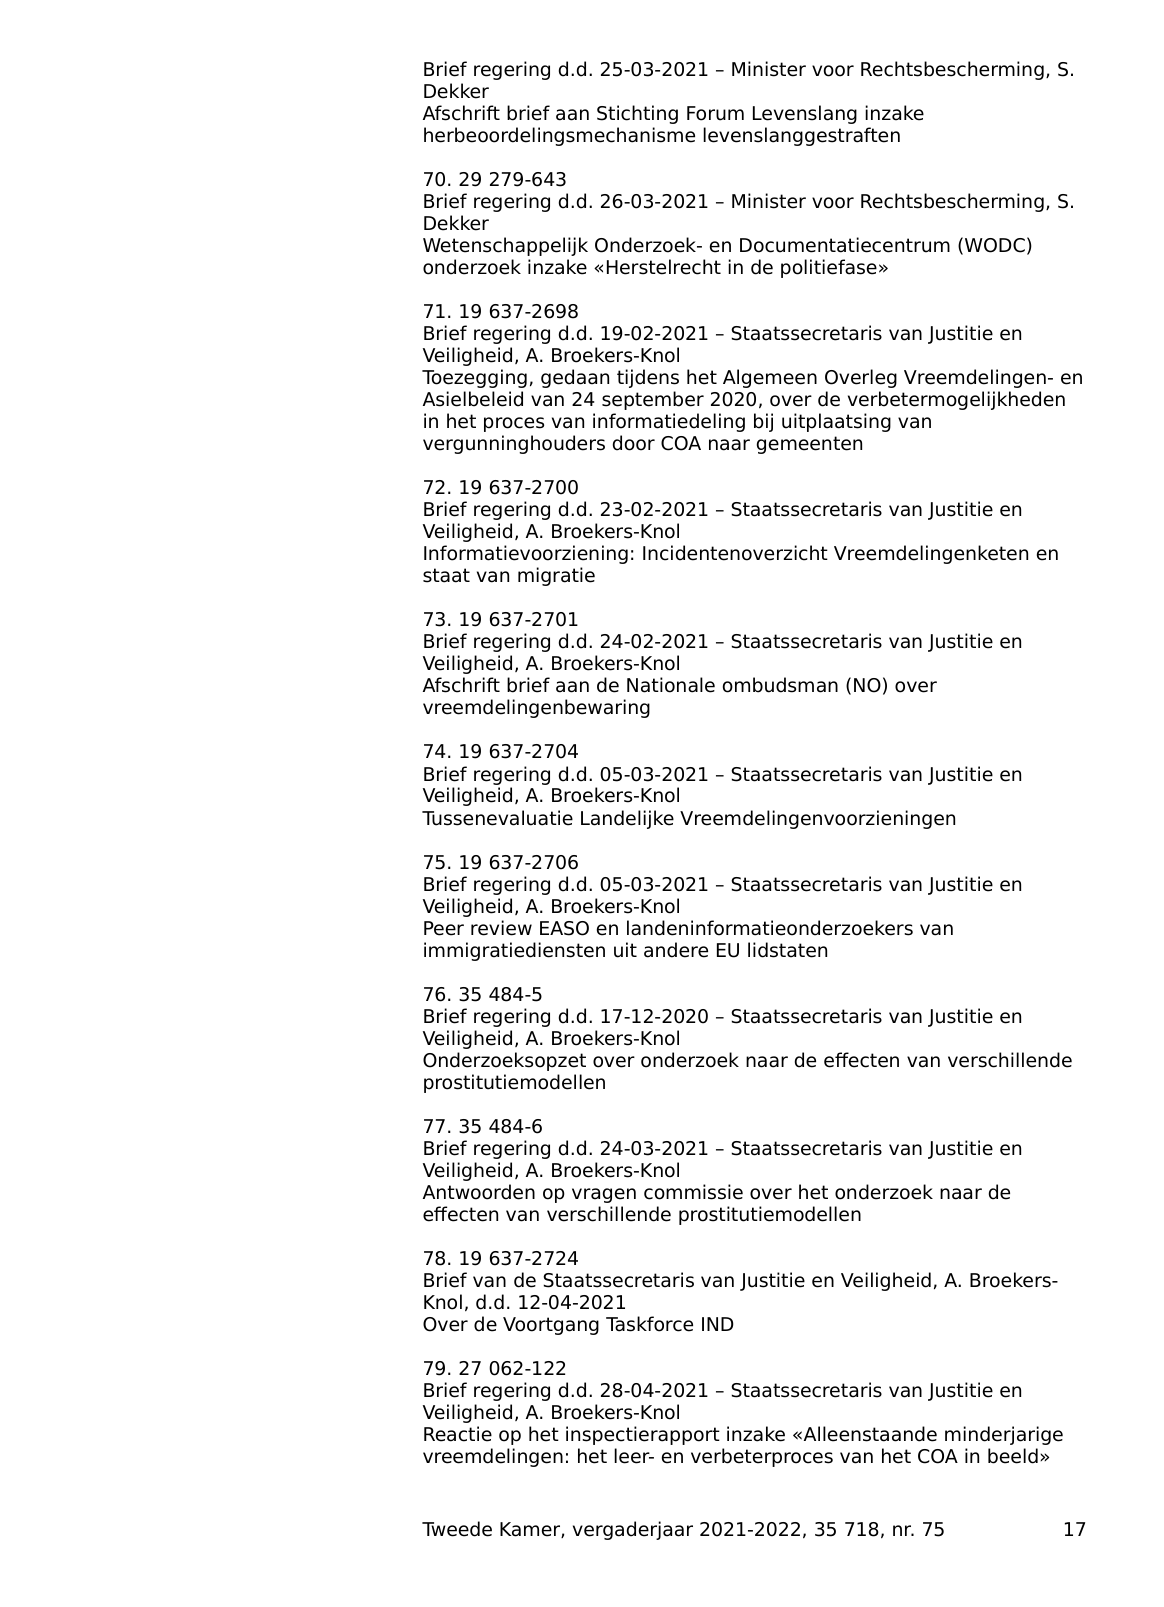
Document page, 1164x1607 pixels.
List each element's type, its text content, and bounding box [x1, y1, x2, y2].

text 75. 19 637-2706 [422, 852, 1087, 873]
text Brief regering d.d. 05-03-2021 – Staatssecretaris van Justitie en Veiligheid, A. Broekers-Knol [422, 873, 1087, 917]
text Brief regering d.d. 17-12-2020 – Staatssecretaris van Justitie en Veiligheid, A. Broekers-Knol [422, 1006, 1087, 1049]
text 72. 19 637-2700 [422, 477, 1087, 499]
text Tussenevaluatie Landelijke Vreemdelingenvoorzieningen [422, 807, 1087, 829]
text 73. 19 637-2701 [422, 609, 1087, 631]
text 74. 19 637-2704 [422, 741, 1087, 763]
text Onderzoeksopzet over onderzoek naar de effecten van verschillende prostitutiemodellen [422, 1049, 1087, 1093]
text 70. 29 279-643 [422, 169, 1087, 191]
text Brief regering d.d. 24-03-2021 – Staatssecretaris van Justitie en Veiligheid, A. Broekers-Knol [422, 1138, 1087, 1182]
text Afschrift brief aan Stichting Forum Levenslang inzake herbeoordelingsmechanisme levenslanggestraften [422, 103, 1087, 147]
text Wetenschappelijk Onderzoek- en Documentatiecentrum (WODC) onderzoek inzake «Herstelrecht in de politiefase» [422, 235, 1087, 279]
text Antwoorden op vragen commissie over het onderzoek naar de effecten van verschillende prostitutiemodellen [422, 1182, 1087, 1226]
text Over de Voortgang Taskforce IND [422, 1314, 1087, 1336]
text Peer review EASO en landeninformatieonderzoekers van immigratiediensten uit andere EU lidstaten [422, 917, 1087, 961]
text Informatievoorziening: Incidentenoverzicht Vreemdelingenketen en staat van migratie [422, 543, 1087, 587]
text Brief van de Staatssecretaris van Justitie en Veiligheid, A. Broekers-Knol, d.d. 12-04-2021 [422, 1270, 1087, 1314]
text Afschrift brief aan de Nationale ombudsman (NO) over vreemdelingenbewaring [422, 675, 1087, 719]
text 78. 19 637-2724 [422, 1248, 1087, 1270]
text 71. 19 637-2698 [422, 301, 1087, 323]
text Brief regering d.d. 05-03-2021 – Staatssecretaris van Justitie en Veiligheid, A. Broekers-Knol [422, 763, 1087, 807]
text Reactie op het inspectierapport inzake «Alleenstaande minderjarige vreemdelingen: het leer- en verbeterproces van het COA in beeld» [422, 1424, 1087, 1468]
text 76. 35 484-5 [422, 984, 1087, 1006]
text Brief regering d.d. 19-02-2021 – Staatssecretaris van Justitie en Veiligheid, A. Broekers-Knol [422, 323, 1087, 367]
text Brief regering d.d. 26-03-2021 – Minister voor Rechtsbescherming, S. Dekker [422, 191, 1087, 235]
text 79. 27 062-122 [422, 1358, 1087, 1380]
text Brief regering d.d. 24-02-2021 – Staatssecretaris van Justitie en Veiligheid, A. Broekers-Knol [422, 631, 1087, 675]
text Toezegging, gedaan tijdens het Algemeen Overleg Vreemdelingen- en Asielbeleid van 24 september 2020, over de verbetermogelijkheden in het proces van informatiedeling bij uitplaatsing van vergunninghouders door COA naar gemeenten [422, 367, 1087, 455]
text Brief regering d.d. 25-03-2021 – Minister voor Rechtsbescherming, S. Dekker [422, 59, 1087, 103]
text 77. 35 484-6 [422, 1116, 1087, 1138]
text Brief regering d.d. 28-04-2021 – Staatssecretaris van Justitie en Veiligheid, A. Broekers-Knol [422, 1380, 1087, 1424]
text Brief regering d.d. 23-02-2021 – Staatssecretaris van Justitie en Veiligheid, A. Broekers-Knol [422, 499, 1087, 543]
